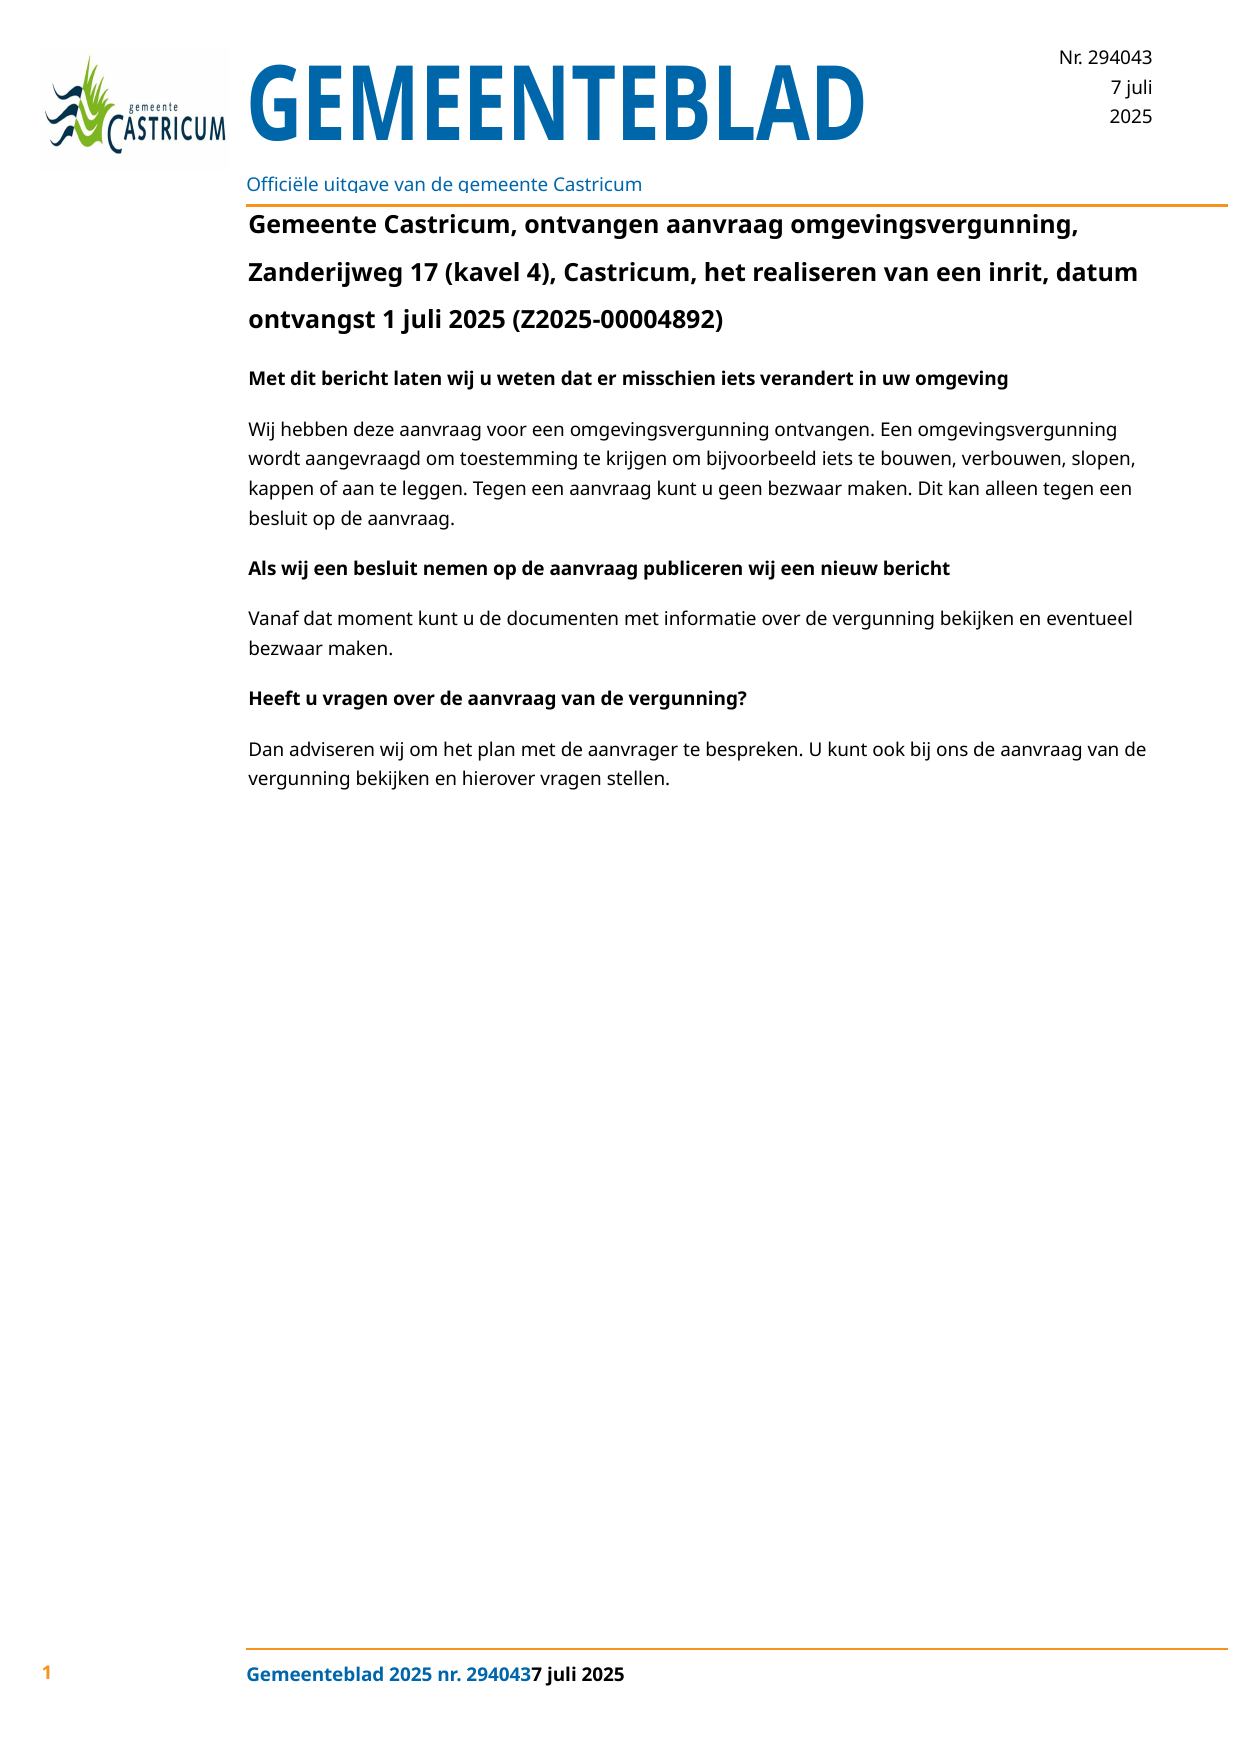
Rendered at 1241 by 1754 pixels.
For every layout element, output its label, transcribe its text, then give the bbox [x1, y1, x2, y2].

text Dan adviseren wij om het plan met de aanvrager te bespreken. U kunt ook bij ons de aanvraag van de vergunning bekijken en hierover vragen stellen. [248, 736, 1152, 791]
text Heeft u vragen over de aanvraag van de vergunning? [248, 686, 1152, 711]
text Gemeente Castricum, ontvangen aanvraag omgevingsvergunning, Zanderijweg 17 (kavel 4), Castricum, het realiseren van een inrit, datum ontvangst 1 juli 2025 (Z2025-00004892) [248, 207, 1152, 336]
text Als wij een besluit nemen op de aanvraag publiceren wij een nieuw bericht [248, 555, 1152, 581]
text Met dit bericht laten wij u weten dat er misschien iets verandert in uw omgeving [248, 366, 1152, 391]
text Wij hebben deze aanvraag voor een omgevingsvergunning ontvangen. Een omgevingsvergunning wordt aangevraagd om toestemming te krijgen om bijvoorbeeld iets te bouwen, verbouwen, slopen, kappen of aan te leggen. Tegen een aanvraag kunt u geen bezwaar maken. Dit kan alleen tegen een besluit op de aanvraag. [248, 416, 1152, 530]
text Vanaf dat moment kunt u de documenten met informatie over de vergunning bekijken en eventueel bezwaar maken. [248, 606, 1152, 661]
picture [41, 47, 231, 172]
